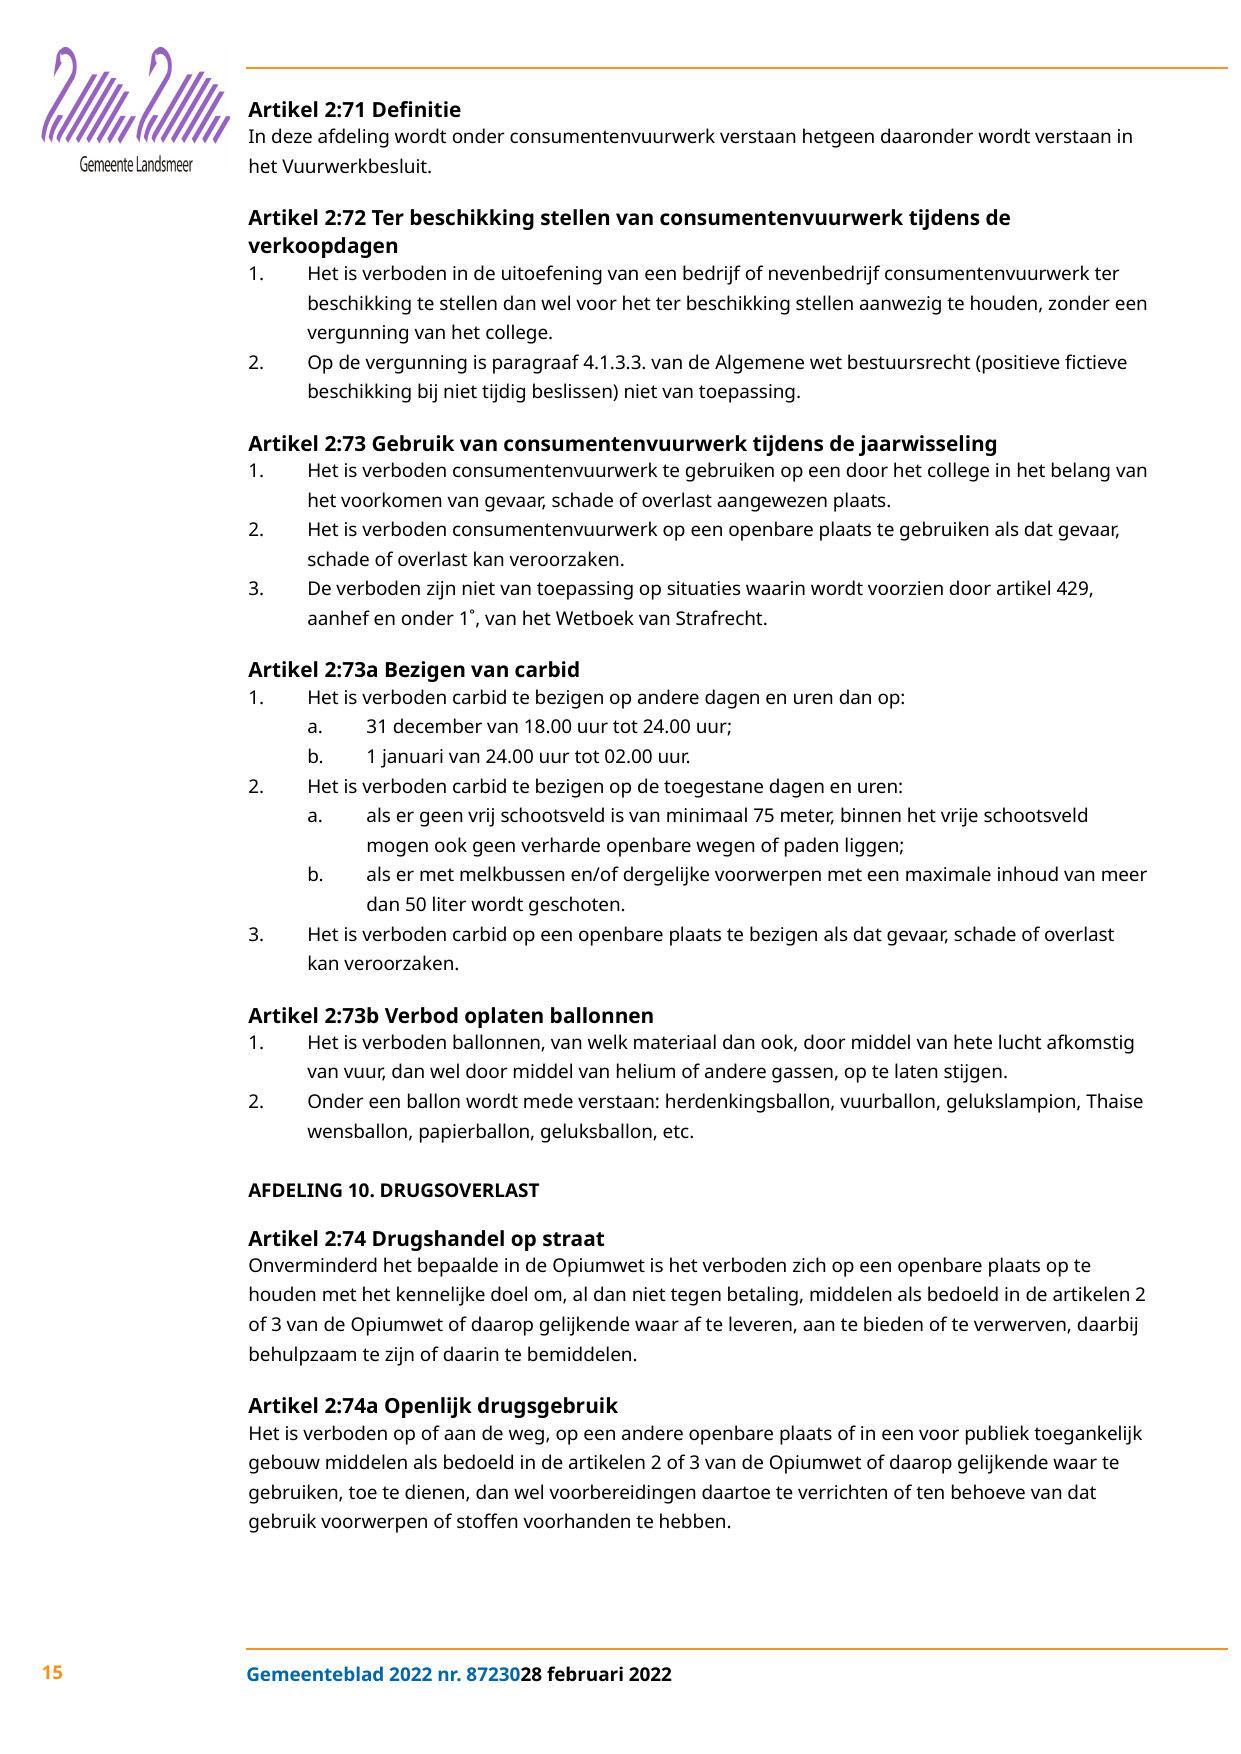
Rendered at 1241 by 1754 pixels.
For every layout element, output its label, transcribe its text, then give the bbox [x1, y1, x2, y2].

picture [41, 47, 231, 172]
list De verboden zijn niet van toepassing op situaties waarin wordt voorzien door artikel 429, aanhef en onder 1˚, van het Wetboek van Strafrecht. [248, 576, 1152, 631]
text Artikel 2:74a Openlijk drugsgebruik [248, 1391, 1152, 1420]
text In deze afdeling wordt onder consumentenvuurwerk verstaan hetgeen daaronder wordt verstaan in het Vuurwerkbesluit. [248, 123, 1152, 178]
list Het is verboden in de uitoefening van een bedrijf of nevenbedrijf consumentenvuurwerk ter beschikking te stellen dan wel voor het ter beschikking stellen aanwezig te houden, zonder een vergunning van het college. [248, 260, 1152, 345]
text Artikel 2:74 Drugshandel op straat [248, 1224, 1152, 1252]
list Het is verboden consumentenvuurwerk op een openbare plaats te gebruiken als dat gevaar, schade of overlast kan veroorzaken. [248, 516, 1152, 572]
text Artikel 2:72 Ter beschikking stellen van consumentenvuurwerk tijdens de verkoopdagen [248, 203, 1152, 260]
list Het is verboden consumentenvuurwerk te gebruiken op een door het college in het belang van het voorkomen van gevaar, schade of overlast aangewezen plaats. [248, 457, 1152, 513]
list 1 januari van 24.00 uur tot 02.00 uur. [307, 743, 1152, 769]
text Het is verboden op of aan de weg, op een andere openbare plaats of in een voor publiek toegankelijk gebouw middelen als bedoeld in de artikelen 2 of 3 van de Opiumwet of daarop gelijkende waar te gebruiken, toe te dienen, dan wel voorbereidingen daartoe te verrichten of ten behoeve van dat gebruik voorwerpen of stoffen voorhanden te hebben. [248, 1420, 1152, 1534]
text AFDELING 10. DRUGSOVERLAST [248, 1177, 1152, 1203]
list als er geen vrij schootsveld is van minimaal 75 meter, binnen het vrije schootsveld mogen ook geen verharde openbare wegen of paden liggen; [307, 802, 1152, 858]
list Het is verboden carbid op een openbare plaats te bezigen als dat gevaar, schade of overlast kan veroorzaken. [248, 921, 1152, 976]
list Het is verboden carbid te bezigen op andere dagen en uren dan op: [248, 684, 1152, 710]
text Artikel 2:71 Definitie [248, 95, 1152, 123]
list Het is verboden ballonnen, van welk materiaal dan ook, door middel van hete lucht afkomstig van vuur, dan wel door middel van helium of andere gassen, op te laten stijgen. [248, 1029, 1152, 1084]
list Onder een ballon wordt mede verstaan: herdenkingsballon, vuurballon, gelukslampion, Thaise wensballon, papierballon, geluksballon, etc. [248, 1088, 1152, 1144]
list Het is verboden carbid te bezigen op de toegestane dagen en uren: [248, 773, 1152, 798]
text Artikel 2:73b Verbod oplaten ballonnen [248, 1001, 1152, 1029]
text Onverminderd het bepaalde in de Opiumwet is het verboden zich op een openbare plaats op te houden met het kennelijke doel om, al dan niet tegen betaling, middelen als bedoeld in de artikelen 2 of 3 van de Opiumwet of daarop gelijkende waar af te leveren, aan te bieden of te verwerven, daarbij behulpzaam te zijn of daarin te bemiddelen. [248, 1252, 1152, 1367]
text Artikel 2:73a Bezigen van carbid [248, 656, 1152, 684]
list Op de vergunning is paragraaf 4.1.3.3. van de Algemene wet bestuursrecht (positieve fictieve beschikking bij niet tijdig beslissen) niet van toepassing. [248, 349, 1152, 404]
list als er met melkbussen en/of dergelijke voorwerpen met een maximale inhoud van meer dan 50 liter wordt geschoten. [307, 862, 1152, 917]
list 31 december van 18.00 uur tot 24.00 uur; [307, 714, 1152, 739]
text Artikel 2:73 Gebruik van consumentenvuurwerk tijdens de jaarwisseling [248, 429, 1152, 457]
